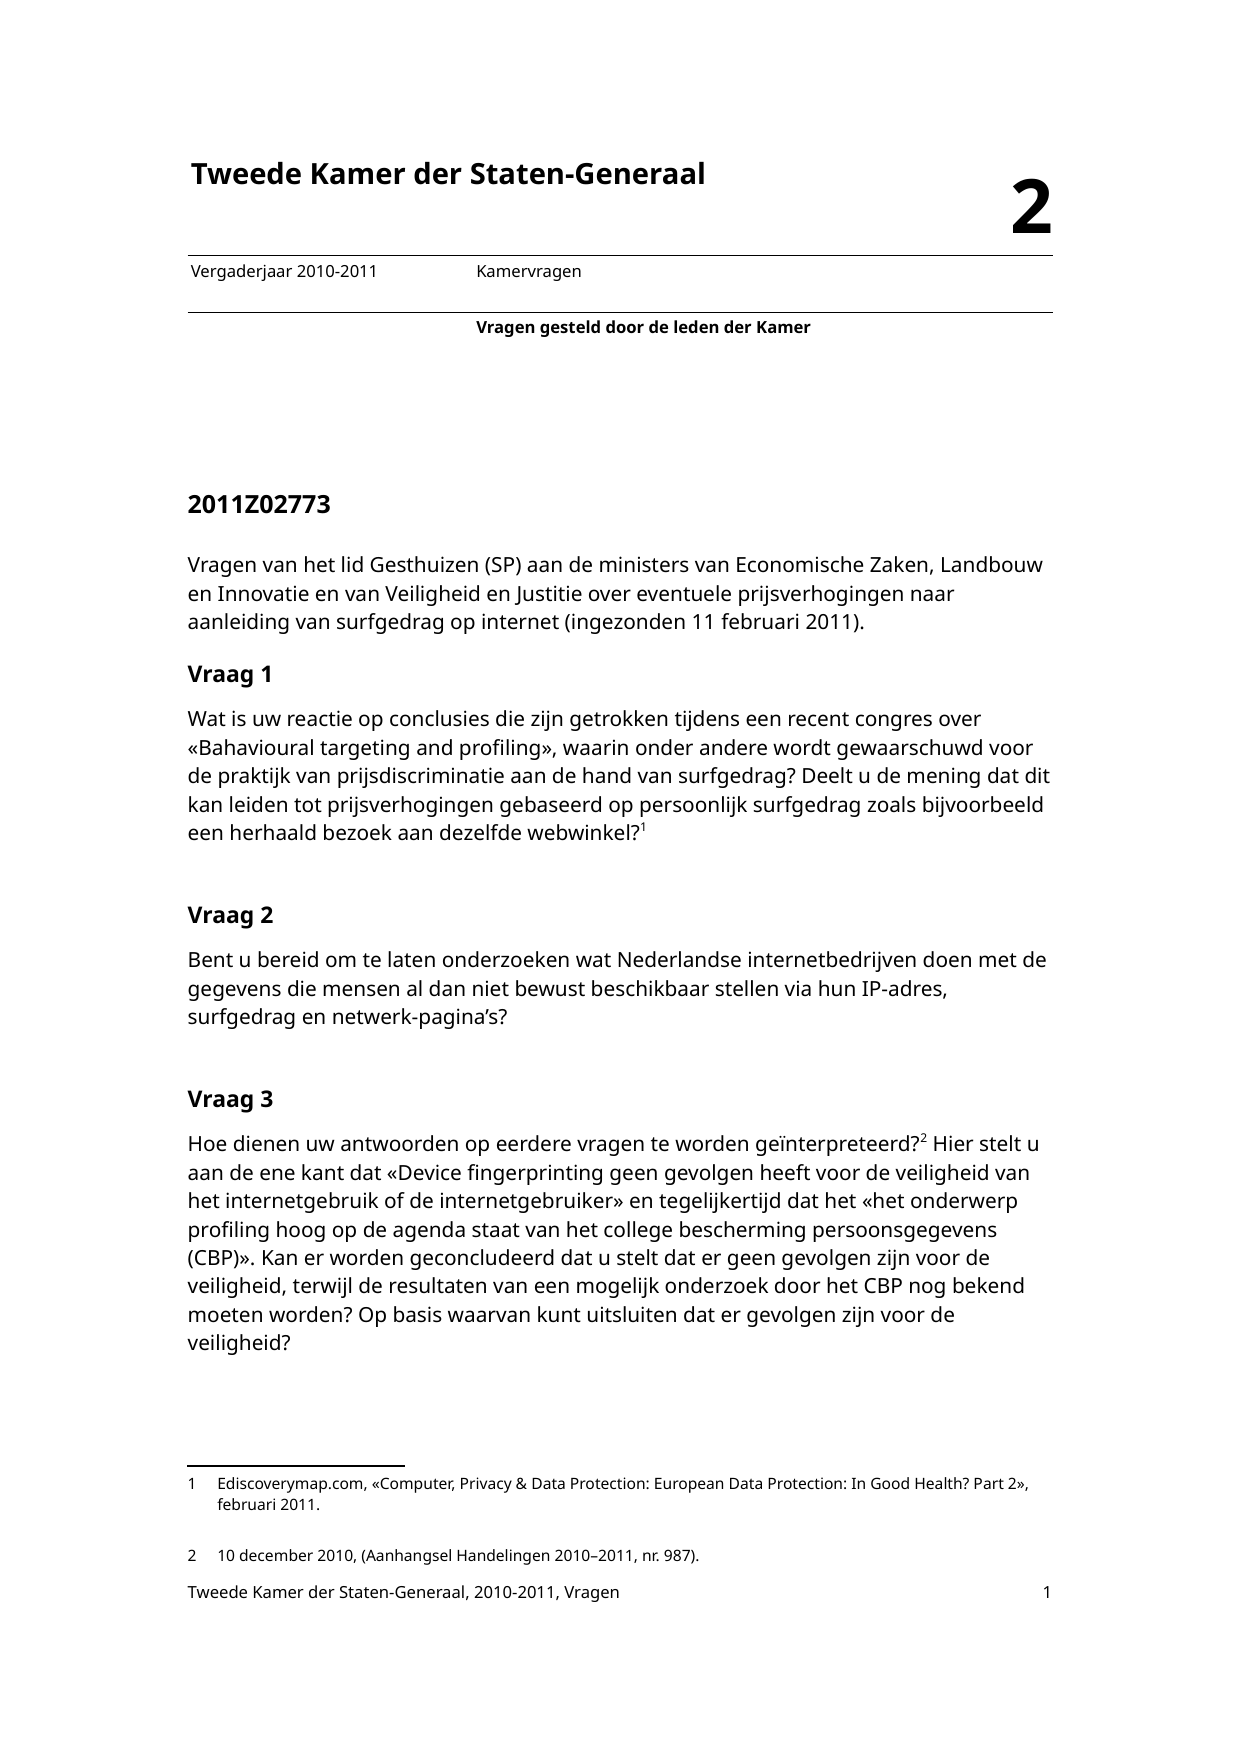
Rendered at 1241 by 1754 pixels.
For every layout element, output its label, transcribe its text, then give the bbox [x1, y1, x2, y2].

text Ediscoverymap.com, «Computer, Privacy & Data Protection: European Data Protection: In Good Health? Part 2», februari 2011. [187, 1451, 1053, 1508]
text Hoe dienen uw antwoorden op eerdere vragen te worden geïnterpreteerd? Hier stelt u aan de ene kant dat «Device fingerprinting geen gevolgen heeft voor de veiligheid van het internetgebruik of de internetgebruiker» en tegelijkertijd dat het «het onderwerp profiling hoog op de agenda staat van het college bescherming persoonsgegevens (CBP)». Kan er worden geconcludeerd dat u stelt dat er geen gevolgen zijn voor de veiligheid, terwijl de resultaten van een mogelijk onderzoek door het CBP nog bekend moeten worden? Op basis waarvan kunt uitsluiten dat er gevolgen zijn voor de veiligheid? [187, 1129, 1053, 1357]
subtitle Vraag 1 [187, 658, 1053, 689]
table_header Tweede Kamer der Staten-Generaal [188, 150, 879, 255]
text Wat is uw reactie op conclusies die zijn getrokken tijdens een recent congres over «Bahavioural targeting and profiling», waarin onder andere wordt gewaarschuwd voor de praktijk van prijsdiscriminatie aan de hand van surfgedrag? Deelt u de mening dat dit kan leiden tot prijsverhogingen gebaseerd op persoonlijk surfgedrag zoals bijvoorbeeld een herhaald bezoek aan dezelfde webwinkel? [187, 704, 1053, 847]
subtitle Vraag 3 [187, 1083, 1053, 1114]
table_cell Vragen gesteld door de leden der Kamer [473, 313, 1053, 339]
text 2011Z02773 [187, 487, 1053, 521]
text 10 december 2010, (Aanhangsel Handelingen 2010–2011, nr. 987). [187, 1538, 1053, 1566]
text Bent u bereid om te laten onderzoeken wat Nederlandse internetbedrijven doen met de gegevens die mensen al dan niet bewust beschikbaar stellen via hun IP-adres, surfgedrag en netwerk-pagina’s? [187, 945, 1053, 1031]
table_cell [188, 313, 473, 339]
text Vragen van het lid Gesthuizen (SP) aan de ministers van Economische Zaken, Landbouw en Innovatie en van Veiligheid en Justitie over eventuele prijsverhogingen naar aanleiding van surfgedrag op internet (ingezonden 11 februari 2011). [187, 550, 1053, 636]
table_cell Kamervragen [473, 256, 1053, 312]
table_cell Vergaderjaar 2010-2011 [188, 256, 473, 312]
subtitle Vraag 2 [187, 899, 1053, 930]
table_header 2 [880, 150, 1053, 255]
